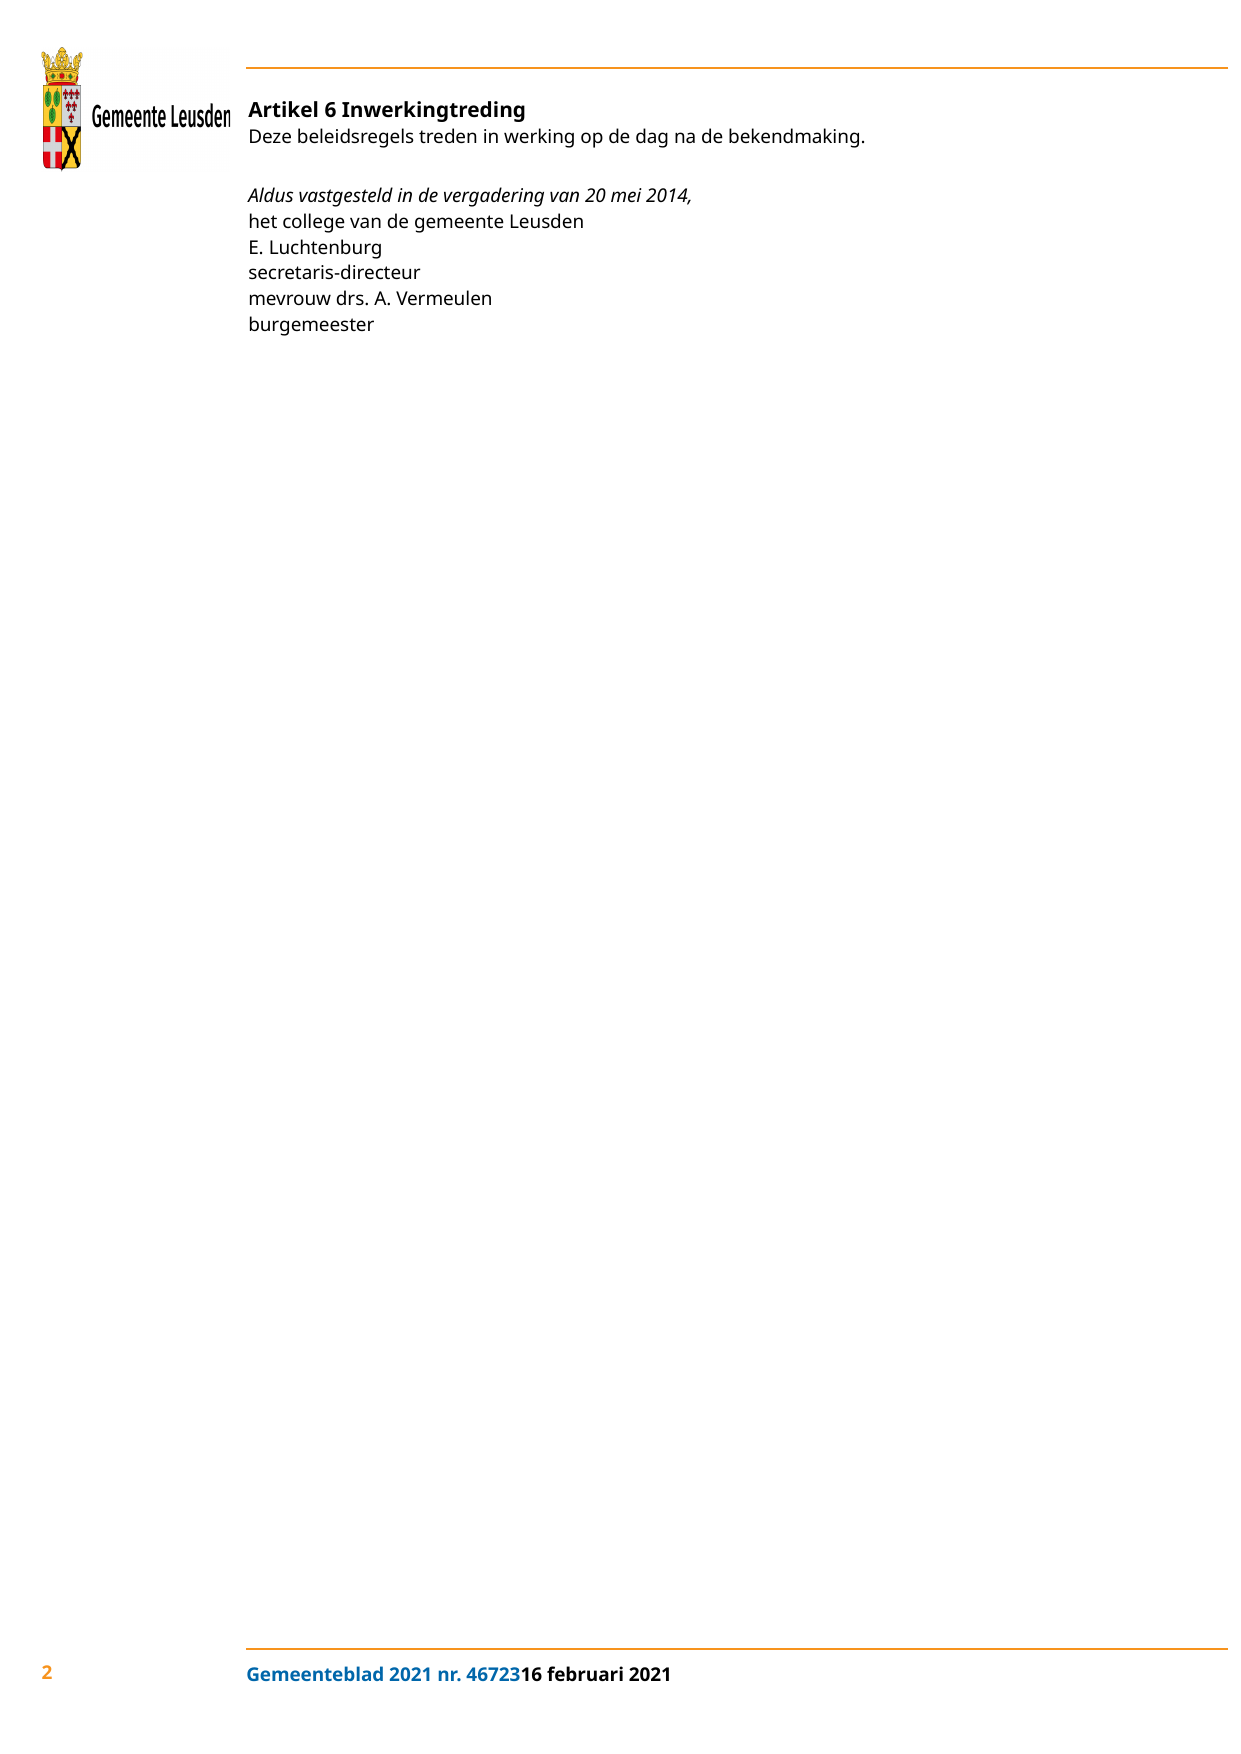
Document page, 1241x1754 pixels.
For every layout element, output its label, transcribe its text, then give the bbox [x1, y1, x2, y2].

text burgemeester [248, 311, 1152, 337]
text het college van de gemeente Leusden [248, 208, 1152, 234]
text Aldus vastgesteld in de vergadering van 20 mei 2014, [248, 182, 1152, 208]
picture [41, 47, 231, 172]
text secretaris-directeur [248, 259, 1152, 285]
text Deze beleidsregels treden in werking op de dag na de bekendmaking. [248, 123, 1152, 149]
text mevrouw drs. A. Vermeulen [248, 285, 1152, 311]
text Artikel 6 Inwerkingtreding [248, 95, 1152, 123]
text E. Luchtenburg [248, 234, 1152, 259]
